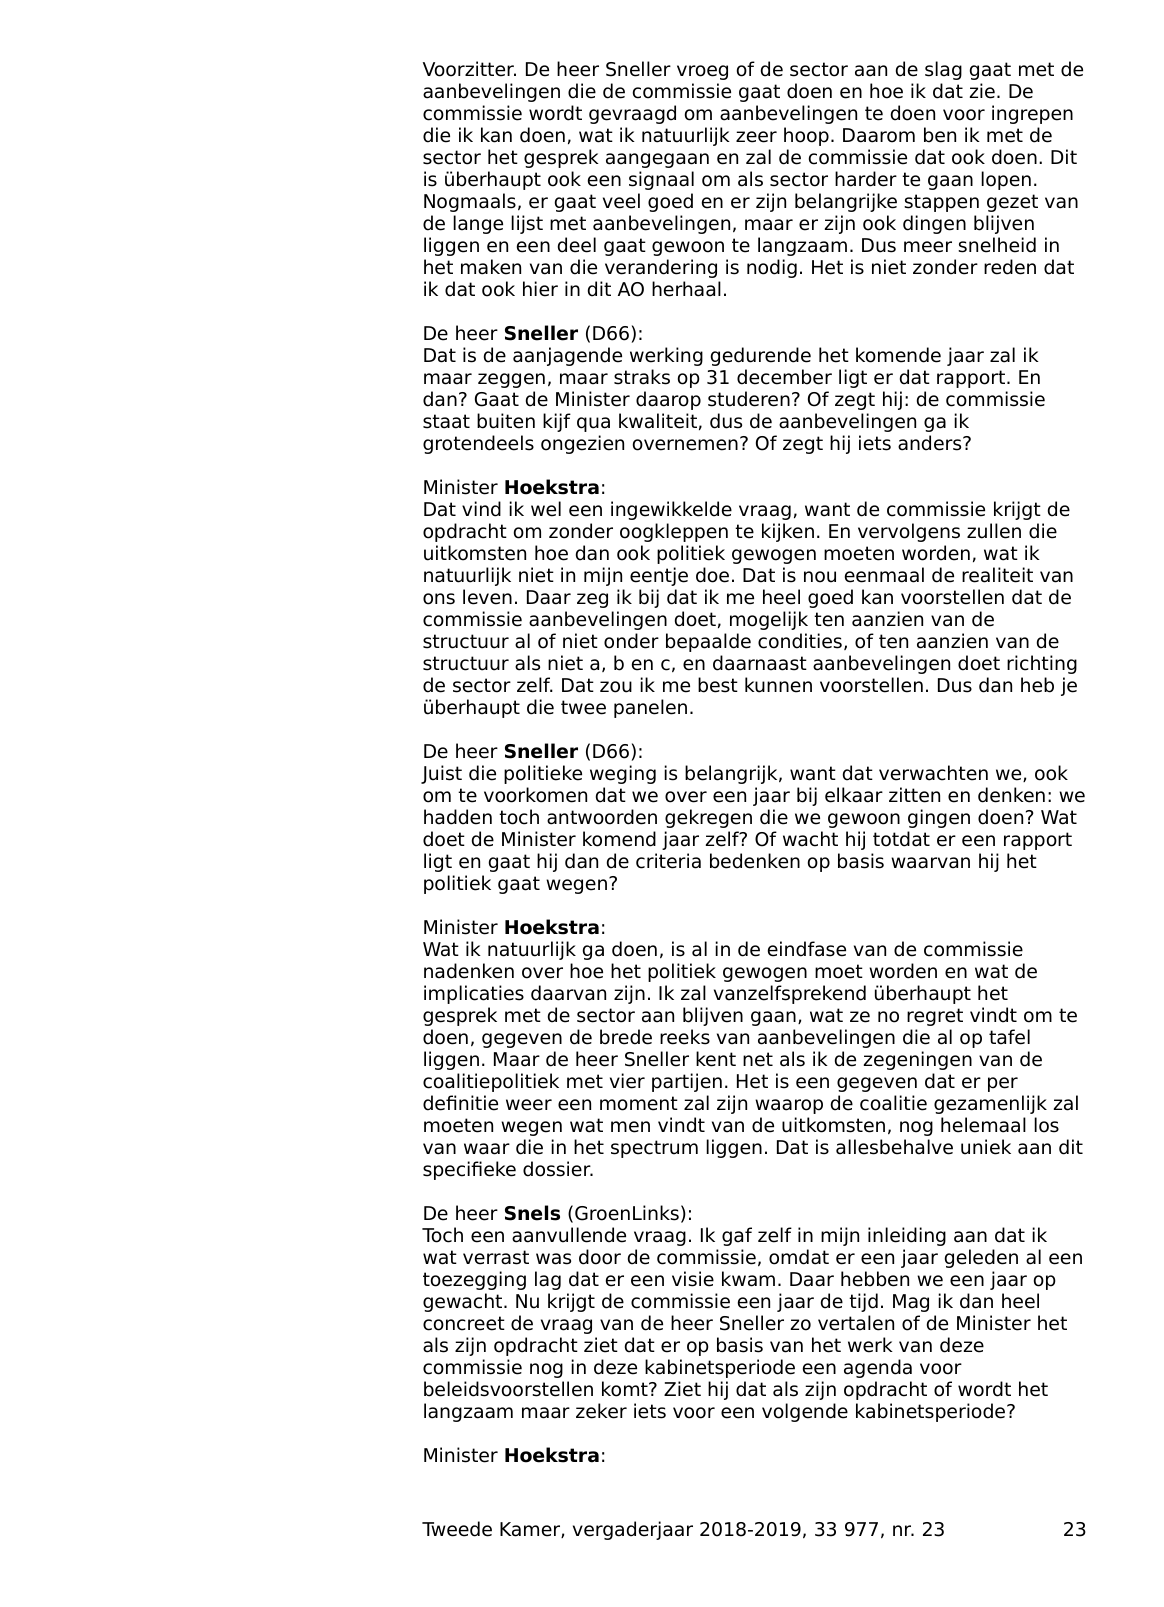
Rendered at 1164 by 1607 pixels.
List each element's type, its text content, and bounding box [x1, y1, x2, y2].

text De heer Sneller (D66): [422, 323, 1087, 345]
text Minister Hoekstra: [422, 477, 1087, 499]
text De heer Snels (GroenLinks): [422, 1203, 1087, 1225]
text De heer Sneller (D66): [422, 741, 1087, 763]
text Toch een aanvullende vraag. Ik gaf zelf in mijn inleiding aan dat ik wat verrast was door de commissie, omdat er een jaar geleden al een toezegging lag dat er een visie kwam. Daar hebben we een jaar op gewacht. Nu krijgt de commissie een jaar de tijd. Mag ik dan heel concreet de vraag van de heer Sneller zo vertalen of de Minister het als zijn opdracht ziet dat er op basis van het werk van deze commissie nog in deze kabinetsperiode een agenda voor beleidsvoorstellen komt? Ziet hij dat als zijn opdracht of wordt het langzaam maar zeker iets voor een volgende kabinetsperiode? [422, 1225, 1087, 1423]
text Voorzitter. De heer Sneller vroeg of de sector aan de slag gaat met de aanbevelingen die de commissie gaat doen en hoe ik dat zie. De commissie wordt gevraagd om aanbevelingen te doen voor ingrepen die ik kan doen, wat ik natuurlijk zeer hoop. Daarom ben ik met de sector het gesprek aangegaan en zal de commissie dat ook doen. Dit is überhaupt ook een signaal om als sector harder te gaan lopen. Nogmaals, er gaat veel goed en er zijn belangrijke stappen gezet van de lange lijst met aanbevelingen, maar er zijn ook dingen blijven liggen en een deel gaat gewoon te langzaam. Dus meer snelheid in het maken van die verandering is nodig. Het is niet zonder reden dat ik dat ook hier in dit AO herhaal. [422, 59, 1087, 301]
text Wat ik natuurlijk ga doen, is al in de eindfase van de commissie nadenken over hoe het politiek gewogen moet worden en wat de implicaties daarvan zijn. Ik zal vanzelfsprekend überhaupt het gesprek met de sector aan blijven gaan, wat ze no regret vindt om te doen, gegeven de brede reeks van aanbevelingen die al op tafel liggen. Maar de heer Sneller kent net als ik de zegeningen van de coalitiepolitiek met vier partijen. Het is een gegeven dat er per definitie weer een moment zal zijn waarop de coalitie gezamenlijk zal moeten wegen wat men vindt van de uitkomsten, nog helemaal los van waar die in het spectrum liggen. Dat is allesbehalve uniek aan dit specifieke dossier. [422, 939, 1087, 1181]
text Juist die politieke weging is belangrijk, want dat verwachten we, ook om te voorkomen dat we over een jaar bij elkaar zitten en denken: we hadden toch antwoorden gekregen die we gewoon gingen doen? Wat doet de Minister komend jaar zelf? Of wacht hij totdat er een rapport ligt en gaat hij dan de criteria bedenken op basis waarvan hij het politiek gaat wegen? [422, 763, 1087, 895]
text Minister Hoekstra: [422, 1445, 1087, 1467]
text Dat vind ik wel een ingewikkelde vraag, want de commissie krijgt de opdracht om zonder oogkleppen te kijken. En vervolgens zullen die uitkomsten hoe dan ook politiek gewogen moeten worden, wat ik natuurlijk niet in mijn eentje doe. Dat is nou eenmaal de realiteit van ons leven. Daar zeg ik bij dat ik me heel goed kan voorstellen dat de commissie aanbevelingen doet, mogelijk ten aanzien van de structuur al of niet onder bepaalde condities, of ten aanzien van de structuur als niet a, b en c, en daarnaast aanbevelingen doet richting de sector zelf. Dat zou ik me best kunnen voorstellen. Dus dan heb je überhaupt die twee panelen. [422, 499, 1087, 719]
text Dat is de aanjagende werking gedurende het komende jaar zal ik maar zeggen, maar straks op 31 december ligt er dat rapport. En dan? Gaat de Minister daarop studeren? Of zegt hij: de commissie staat buiten kijf qua kwaliteit, dus de aanbevelingen ga ik grotendeels ongezien overnemen? Of zegt hij iets anders? [422, 345, 1087, 455]
text Minister Hoekstra: [422, 917, 1087, 939]
